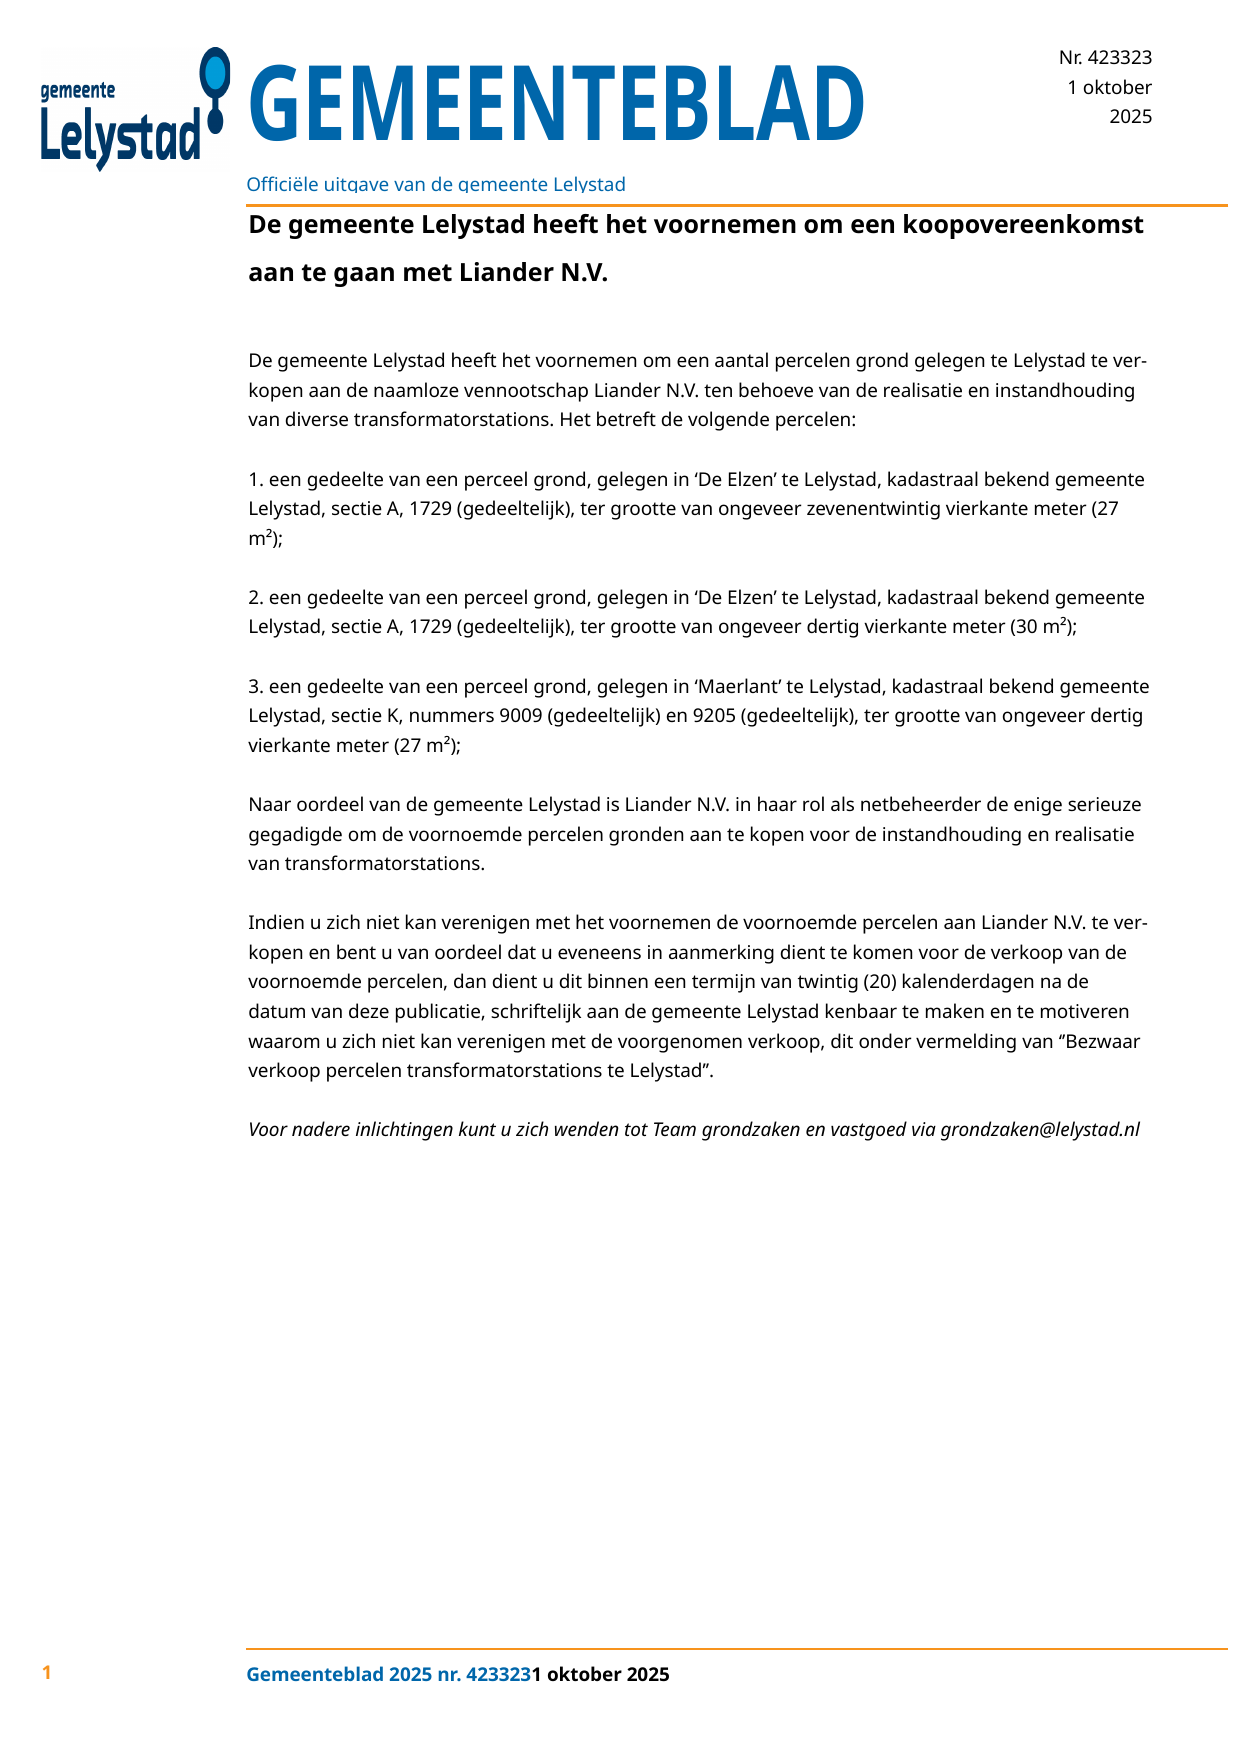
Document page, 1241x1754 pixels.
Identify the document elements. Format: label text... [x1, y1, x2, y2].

picture [41, 47, 231, 172]
text 2. een gedeelte van een perceel grond, gelegen in ‘De Elzen’ te Lelystad, kadastraal bekend gemeente Lelystad, sectie A, 1729 (gedeeltelijk), ter grootte van ongeveer dertig vierkante meter (30 m²); [248, 584, 1152, 639]
text Indien u zich niet kan verenigen met het voornemen de voornoemde percelen aan Liander N.V. te ver- kopen en bent u van oordeel dat u eveneens in aanmerking dient te komen voor de verkoop van de voornoemde percelen, dan dient u dit binnen een termijn van twintig (20) kalenderdagen na de datum van deze publicatie, schriftelijk aan de gemeente Lelystad kenbaar te maken en te motiveren waarom u zich niet kan verenigen met de voorgenomen verkoop, dit onder vermelding van ‘’Bezwaar verkoop percelen transformatorstations te Lelystad’’. [248, 909, 1152, 1083]
text Naar oordeel van de gemeente Lelystad is Liander N.V. in haar rol als netbeheerder de enige serieuze gegadigde om de voornoemde percelen gronden aan te kopen voor de instandhouding en realisatie van transformatorstations. [248, 791, 1152, 876]
text 3. een gedeelte van een perceel grond, gelegen in ‘Maerlant’ te Lelystad, kadastraal bekend gemeente Lelystad, sectie K, nummers 9009 (gedeeltelijk) en 9205 (gedeeltelijk), ter grootte van ongeveer dertig vierkante meter (27 m²); [248, 673, 1152, 758]
text 1. een gedeelte van een perceel grond, gelegen in ‘De Elzen’ te Lelystad, kadastraal bekend gemeente Lelystad, sectie A, 1729 (gedeeltelijk), ter grootte van ongeveer zevenentwintig vierkante meter (27 m²); [248, 466, 1152, 551]
text De gemeente Lelystad heeft het voornemen om een aantal percelen grond gelegen te Lelystad te ver- kopen aan de naamloze vennootschap Liander N.V. ten behoeve van de realisatie en instandhouding van diverse transformatorstations. Het betreft de volgende percelen: [248, 347, 1152, 432]
text De gemeente Lelystad heeft het voornemen om een koopovereenkomst aan te gaan met Liander N.V. [248, 207, 1152, 288]
text Voor nadere inlichtingen kunt u zich wenden tot Team grondzaken en vastgoed via grondzaken@lelystad.nl [248, 1117, 1152, 1142]
